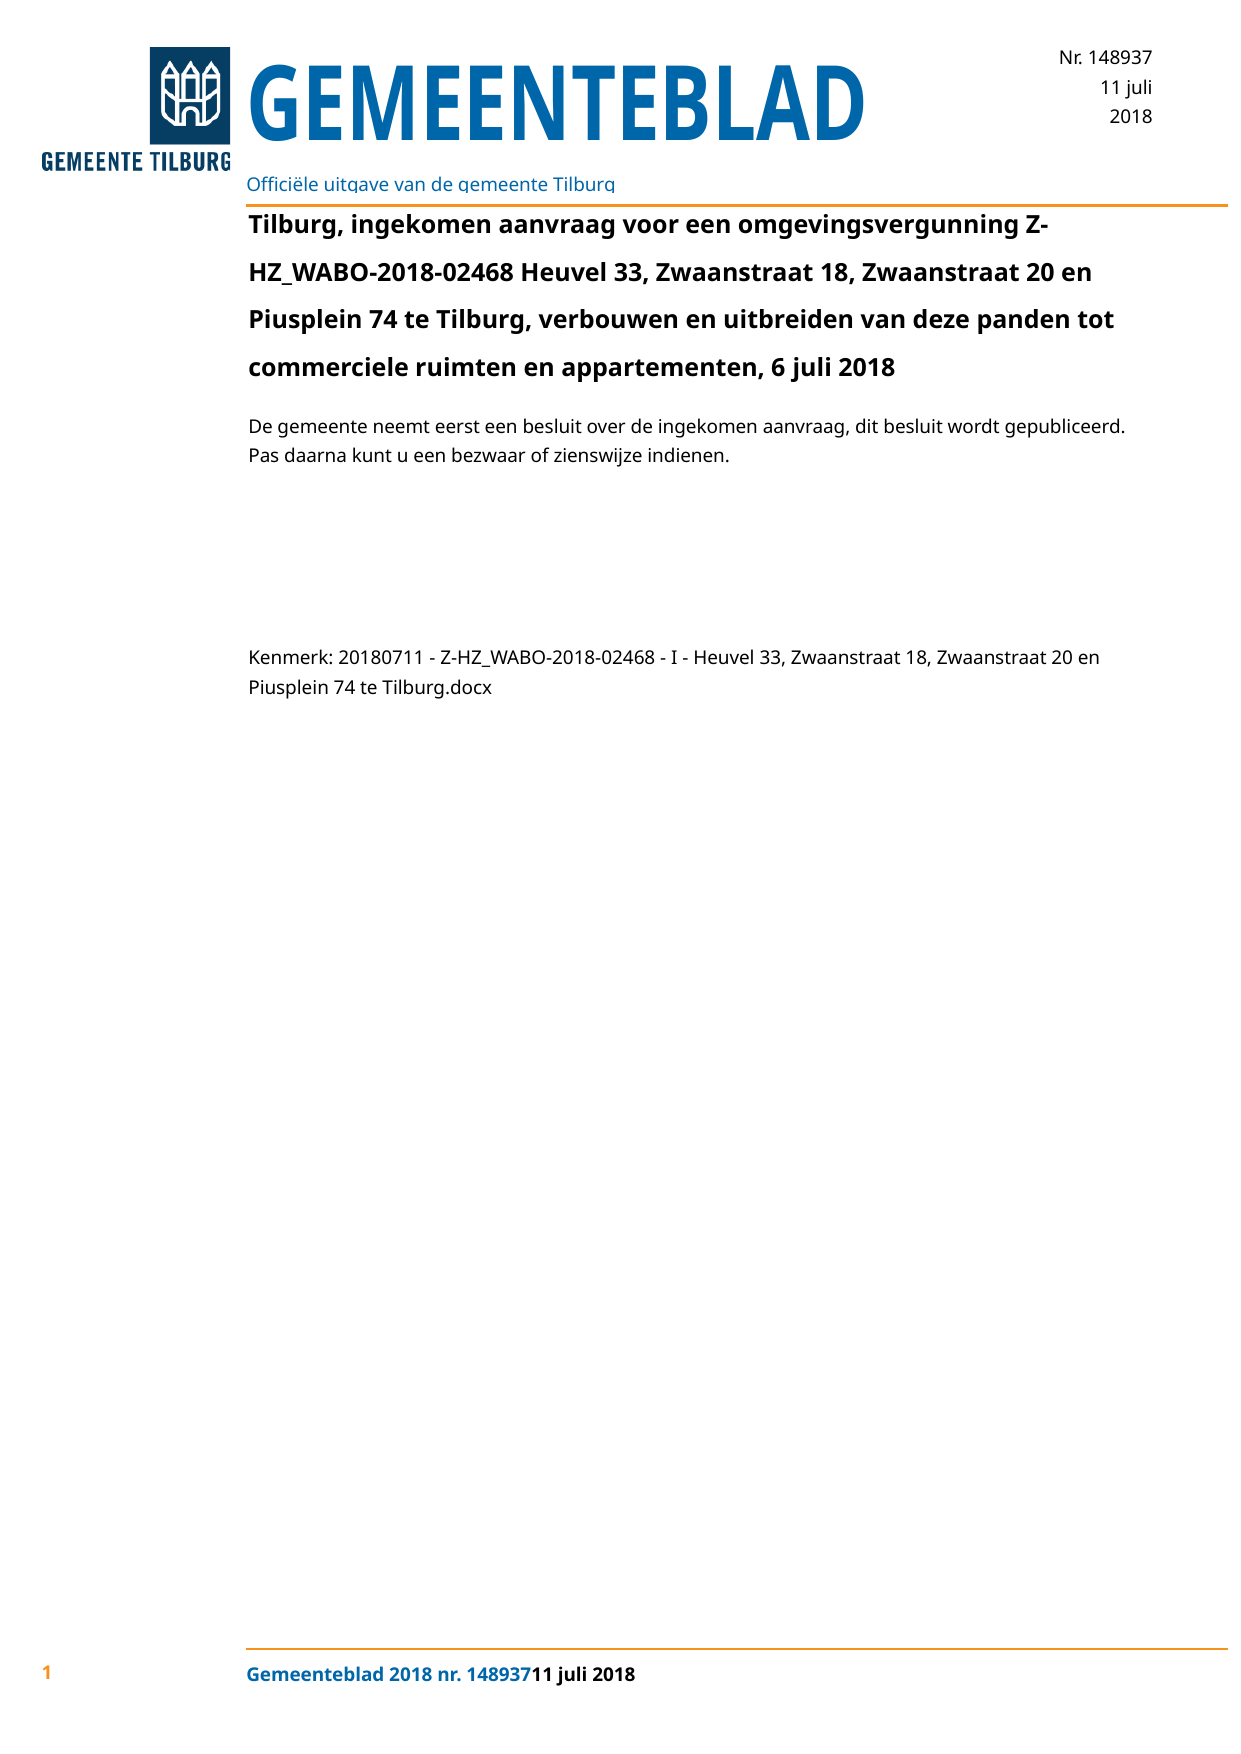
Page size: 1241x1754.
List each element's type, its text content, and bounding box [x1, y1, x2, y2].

text De gemeente neemt eerst een besluit over de ingekomen aanvraag, dit besluit wordt gepubliceerd. Pas daarna kunt u een bezwaar of zienswijze indienen. [248, 413, 1152, 468]
text Tilburg, ingekomen aanvraag voor een omgevingsvergunning Z-HZ_WABO-2018-02468 Heuvel 33, Zwaanstraat 18, Zwaanstraat 20 en Piusplein 74 te Tilburg, verbouwen en uitbreiden van deze panden tot commerciele ruimten en appartementen, 6 juli 2018 [248, 207, 1152, 384]
picture [41, 47, 231, 172]
text Kenmerk: 20180711 - Z-HZ_WABO-2018-02468 - I - Heuvel 33, Zwaanstraat 18, Zwaanstraat 20 en Piusplein 74 te Tilburg.docx [248, 644, 1152, 700]
